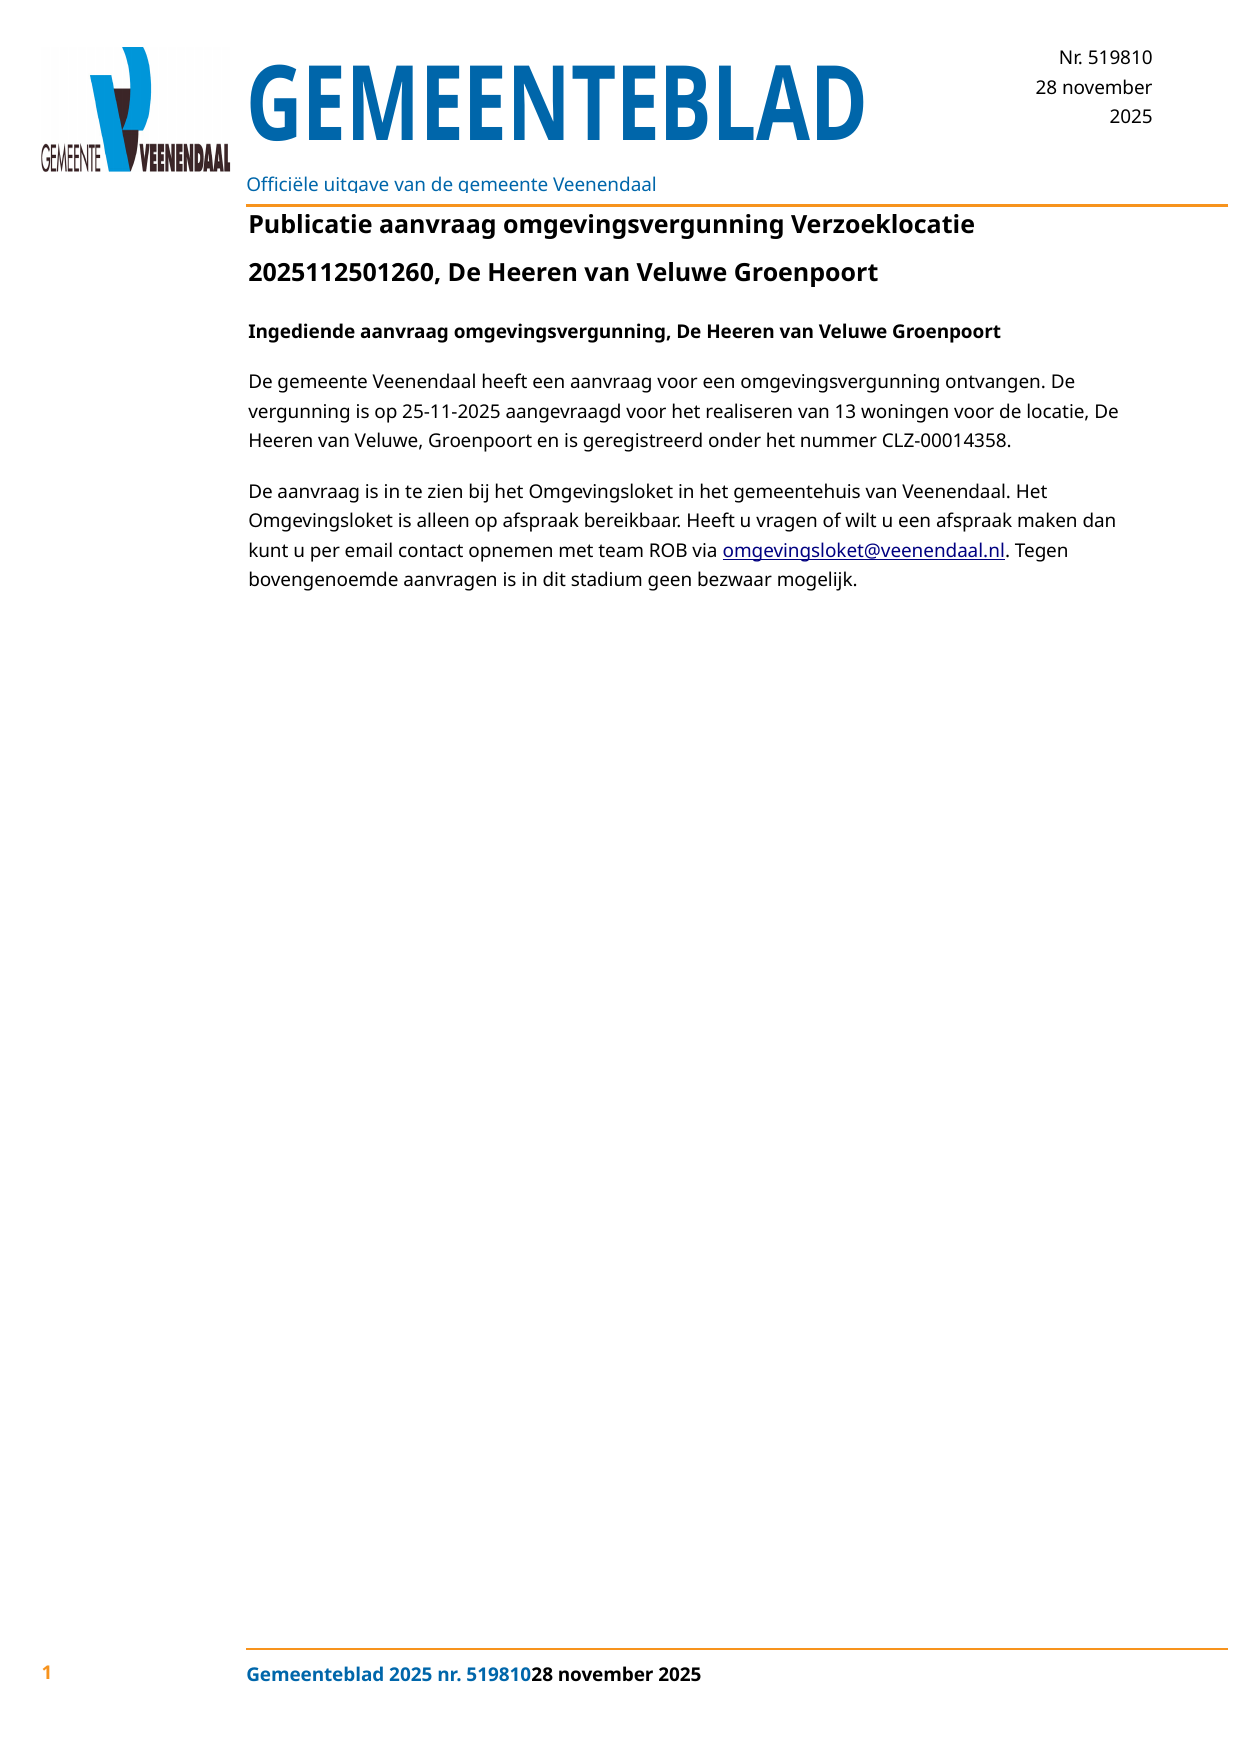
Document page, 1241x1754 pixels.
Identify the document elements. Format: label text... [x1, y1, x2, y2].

text Publicatie aanvraag omgevingsvergunning Verzoeklocatie 2025112501260, De Heeren van Veluwe Groenpoort [248, 207, 1152, 288]
text De gemeente Veenendaal heeft een aanvraag voor een omgevingsvergunning ontvangen. De vergunning is op 25-11-2025 aangevraagd voor het realiseren van 13 woningen voor de locatie, De Heeren van Veluwe, Groenpoort en is geregistreerd onder het nummer CLZ-00014358. [248, 368, 1152, 453]
picture [123, 47, 231, 172]
picture [41, 47, 130, 172]
text Ingediende aanvraag omgevingsvergunning, De Heeren van Veluwe Groenpoort [248, 318, 1152, 344]
text De aanvraag is in te zien bij het Omgevingsloket in het gemeentehuis van Veenendaal. Het Omgevingsloket is alleen op afspraak bereikbaar. Heeft u vragen of wilt u een afspraak maken dan kunt u per email contact opnemen met team ROB via omgevingsloket@veenendaal.nl. Tegen bovengenoemde aanvragen is in dit stadium geen bezwaar mogelijk. [248, 478, 1152, 592]
